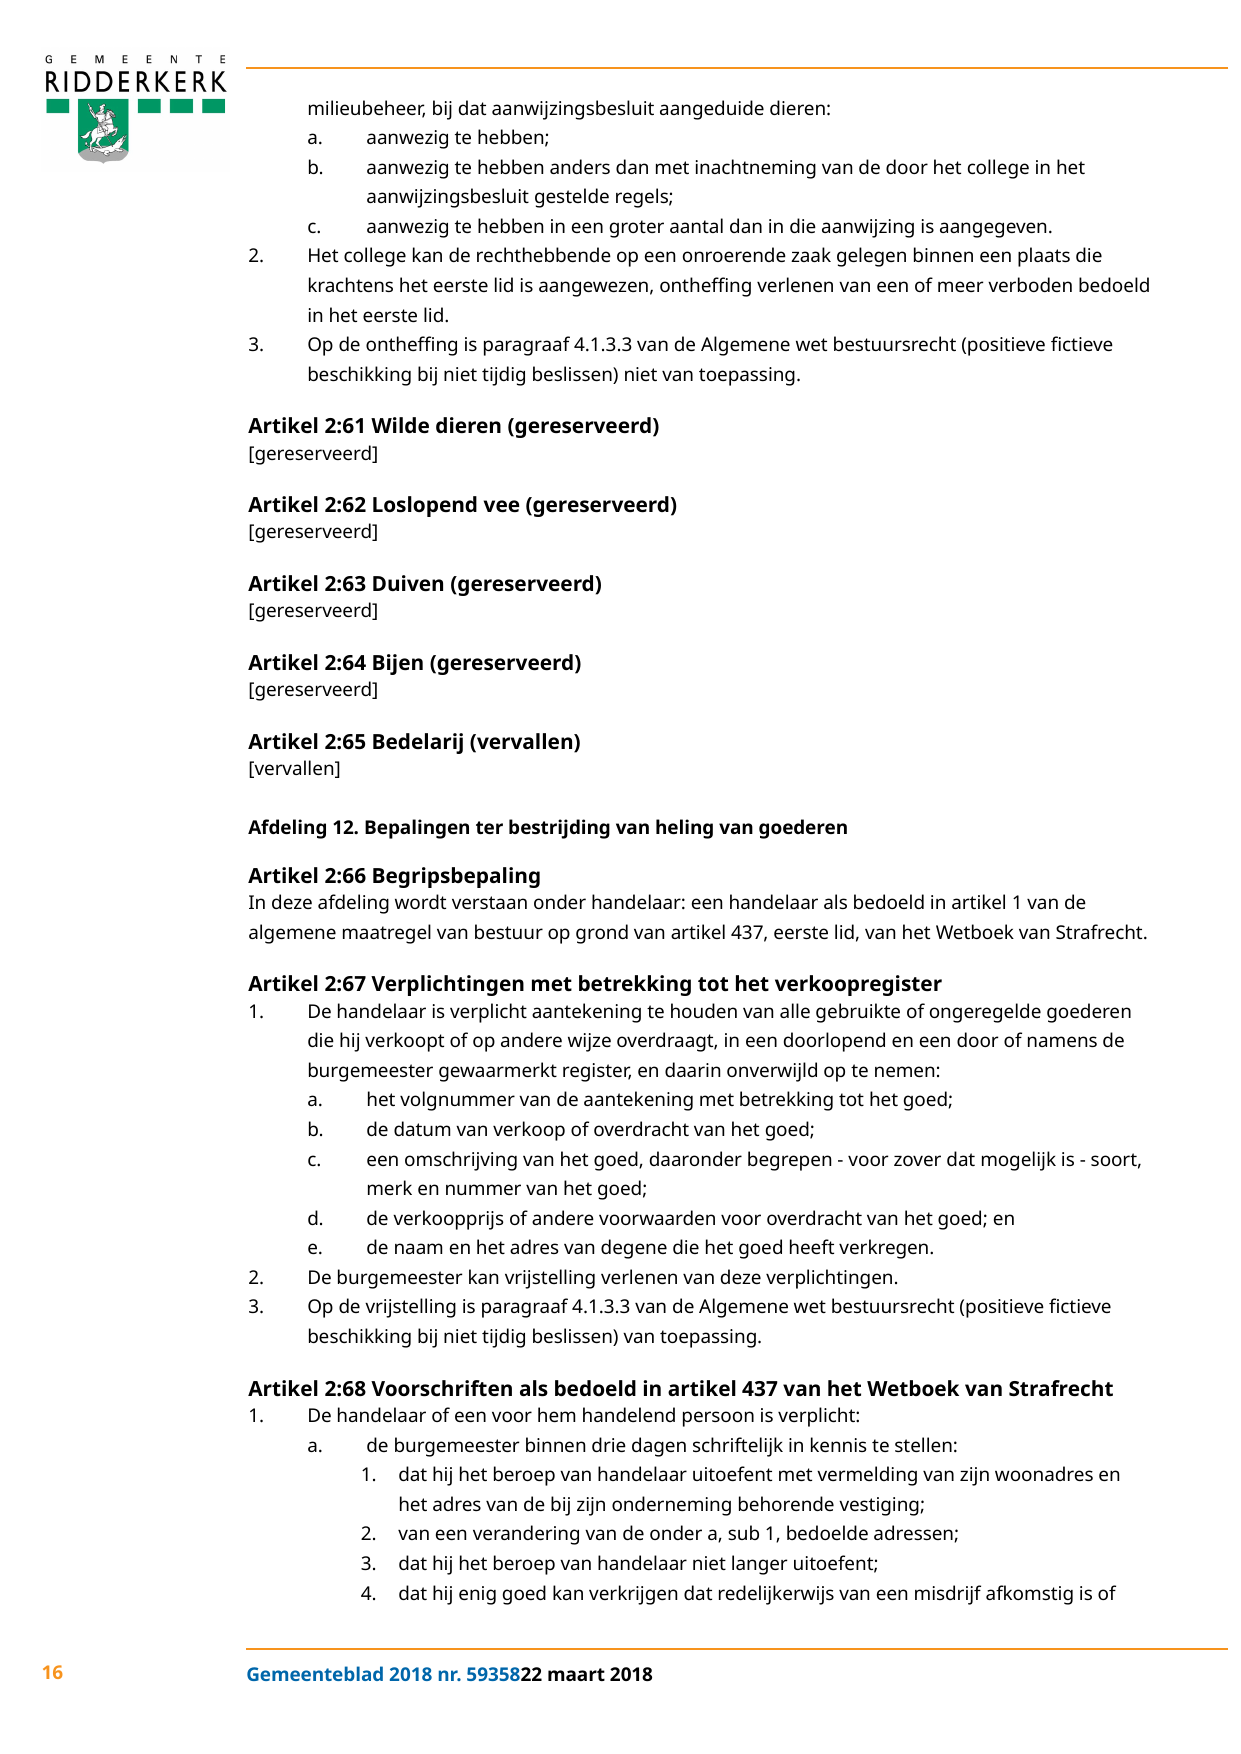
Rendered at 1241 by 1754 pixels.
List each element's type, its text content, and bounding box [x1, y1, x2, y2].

list Op de ontheffing is paragraaf 4.1.3.3 van de Algemene wet bestuursrecht (positieve fictieve beschikking bij niet tijdig beslissen) niet van toepassing. [248, 331, 1152, 387]
text Artikel 2:68 Voorschriften als bedoeld in artikel 437 van het Wetboek van Strafrecht [248, 1374, 1152, 1402]
list de burgemeester binnen drie dagen schriftelijk in kennis te stellen: [307, 1432, 1152, 1457]
list aanwezig te hebben; [307, 124, 1152, 150]
text Artikel 2:61 Wilde dieren (gereserveerd) [248, 411, 1152, 440]
list de naam en het adres van degene die het goed heeft verkregen. [307, 1234, 1152, 1260]
text Artikel 2:64 Bijen (gereserveerd) [248, 648, 1152, 676]
list aanwezig te hebben anders dan met inachtneming van de door het college in het aanwijzingsbesluit gestelde regels; [307, 154, 1152, 209]
list milieubeheer, bij dat aanwijzingsbesluit aangeduide dieren: [248, 95, 1152, 121]
text Artikel 2:65 Bedelarij (vervallen) [248, 727, 1152, 755]
list dat hij het beroep van handelaar niet langer uitoefent; [361, 1550, 1152, 1576]
list dat hij enig goed kan verkrijgen dat redelijkerwijs van een misdrijf afkomstig is of [361, 1580, 1152, 1605]
list het volgnummer van de aantekening met betrekking tot het goed; [307, 1087, 1152, 1112]
text [gereserveerd] [248, 676, 1152, 702]
text Artikel 2:66 Begripsbepaling [248, 861, 1152, 889]
list De handelaar is verplicht aantekening te houden van alle gebruikte of ongeregelde goederen die hij verkoopt of op andere wijze overdraagt, in een doorlopend en een door of namens de burgemeester gewaarmerkt register, en daarin onverwijld op te nemen: [248, 998, 1152, 1083]
text [vervallen] [248, 755, 1152, 781]
text [gereserveerd] [248, 598, 1152, 623]
text Artikel 2:67 Verplichtingen met betrekking tot het verkoopregister [248, 969, 1152, 998]
list aanwezig te hebben in een groter aantal dan in die aanwijzing is aangegeven. [307, 213, 1152, 239]
list van een verandering van de onder a, sub 1, bedoelde adressen; [361, 1521, 1152, 1546]
text In deze afdeling wordt verstaan onder handelaar: een handelaar als bedoeld in artikel 1 van de algemene maatregel van bestuur op grond van artikel 437, eerste lid, van het Wetboek van Strafrecht. [248, 889, 1152, 945]
list de datum van verkoop of overdracht van het goed; [307, 1116, 1152, 1142]
list Het college kan de rechthebbende op een onroerende zaak gelegen binnen een plaats die krachtens het eerste lid is aangewezen, ontheffing verlenen van een of meer verboden bedoeld in het eerste lid. [248, 243, 1152, 328]
list Op de vrijstelling is paragraaf 4.1.3.3 van de Algemene wet bestuursrecht (positieve fictieve beschikking bij niet tijdig beslissen) van toepassing. [248, 1294, 1152, 1349]
list De burgemeester kan vrijstelling verlenen van deze verplichtingen. [248, 1264, 1152, 1290]
text Afdeling 12. Bepalingen ter bestrijding van heling van goederen [248, 814, 1152, 840]
text [gereserveerd] [248, 519, 1152, 544]
text Artikel 2:63 Duiven (gereserveerd) [248, 569, 1152, 598]
list dat hij het beroep van handelaar uitoefent met vermelding van zijn woonadres en het adres van de bij zijn onderneming behorende vestiging; [361, 1461, 1152, 1517]
text [gereserveerd] [248, 440, 1152, 466]
list de verkoopprijs of andere voorwaarden voor overdracht van het goed; en [307, 1205, 1152, 1231]
list De handelaar of een voor hem handelend persoon is verplicht: [248, 1402, 1152, 1428]
text Artikel 2:62 Loslopend vee (gereserveerd) [248, 490, 1152, 519]
picture [41, 47, 231, 172]
list een omschrijving van het goed, daaronder begrepen - voor zover dat mogelijk is - soort, merk en nummer van het goed; [307, 1146, 1152, 1201]
